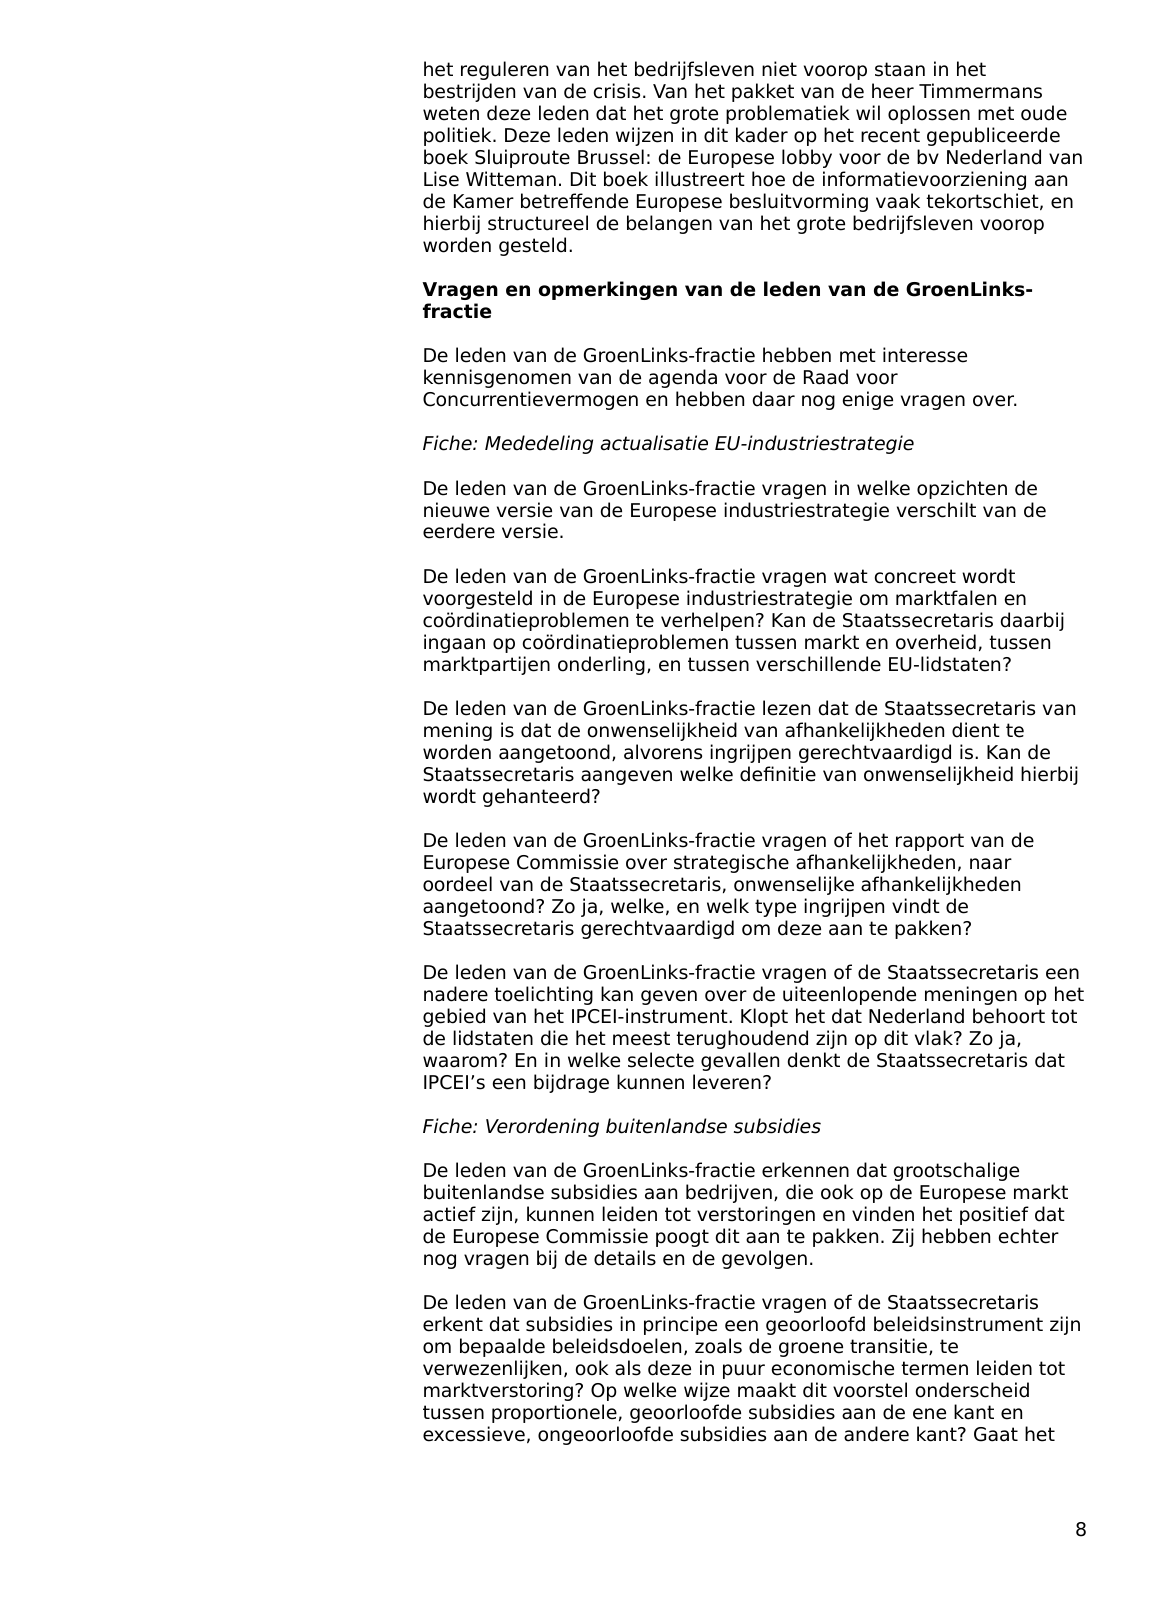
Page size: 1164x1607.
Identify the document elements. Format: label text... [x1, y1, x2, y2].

text De leden van de GroenLinks-fractie vragen wat concreet wordt voorgesteld in de Europese industriestrategie om marktfalen en coördinatieproblemen te verhelpen? Kan de Staatssecretaris daarbij ingaan op coördinatieproblemen tussen markt en overheid, tussen marktpartijen onderling, en tussen verschillende EU-lidstaten? [422, 566, 1087, 676]
text het reguleren van het bedrijfsleven niet voorop staan in het bestrijden van de crisis. Van het pakket van de heer Timmermans weten deze leden dat het grote problematiek wil oplossen met oude politiek. Deze leden wijzen in dit kader op het recent gepubliceerde boek Sluiproute Brussel: de Europese lobby voor de bv Nederland van Lise Witteman. Dit boek illustreert hoe de informatievoorziening aan de Kamer betreffende Europese besluitvorming vaak tekortschiet, en hierbij structureel de belangen van het grote bedrijfsleven voorop worden gesteld. [422, 59, 1087, 257]
subtitle Vragen en opmerkingen van de leden van de GroenLinks-fractie [422, 279, 1087, 323]
text De leden van de GroenLinks-fractie vragen in welke opzichten de nieuwe versie van de Europese industriestrategie verschilt van de eerdere versie. [422, 477, 1087, 543]
text De leden van de GroenLinks-fractie erkennen dat grootschalige buitenlandse subsidies aan bedrijven, die ook op de Europese markt actief zijn, kunnen leiden tot verstoringen en vinden het positief dat de Europese Commissie poogt dit aan te pakken. Zij hebben echter nog vragen bij de details en de gevolgen. [422, 1160, 1087, 1270]
subtitle Fiche: Mededeling actualisatie EU-industriestrategie [422, 433, 1087, 455]
text De leden van de GroenLinks-fractie vragen of de Staatssecretaris erkent dat subsidies in principe een geoorloofd beleidsinstrument zijn om bepaalde beleidsdoelen, zoals de groene transitie, te verwezenlijken, ook als deze in puur economische termen leiden tot marktverstoring? Op welke wijze maakt dit voorstel onderscheid tussen proportionele, geoorloofde subsidies aan de ene kant en excessieve, ongeoorloofde subsidies aan de andere kant? Gaat het [422, 1292, 1087, 1446]
text De leden van de GroenLinks-fractie vragen of de Staatssecretaris een nadere toelichting kan geven over de uiteenlopende meningen op het gebied van het IPCEI-instrument. Klopt het dat Nederland behoort tot de lidstaten die het meest terughoudend zijn op dit vlak? Zo ja, waarom? En in welke selecte gevallen denkt de Staatssecretaris dat IPCEI’s een bijdrage kunnen leveren? [422, 962, 1087, 1094]
text De leden van de GroenLinks-fractie vragen of het rapport van de Europese Commissie over strategische afhankelijkheden, naar oordeel van de Staatssecretaris, onwenselijke afhankelijkheden aangetoond? Zo ja, welke, en welk type ingrijpen vindt de Staatssecretaris gerechtvaardigd om deze aan te pakken? [422, 830, 1087, 940]
text De leden van de GroenLinks-fractie hebben met interesse kennisgenomen van de agenda voor de Raad voor Concurrentievermogen en hebben daar nog enige vragen over. [422, 345, 1087, 411]
subtitle Fiche: Verordening buitenlandse subsidies [422, 1116, 1087, 1138]
text De leden van de GroenLinks-fractie lezen dat de Staatssecretaris van mening is dat de onwenselijkheid van afhankelijkheden dient te worden aangetoond, alvorens ingrijpen gerechtvaardigd is. Kan de Staatssecretaris aangeven welke definitie van onwenselijkheid hierbij wordt gehanteerd? [422, 698, 1087, 808]
